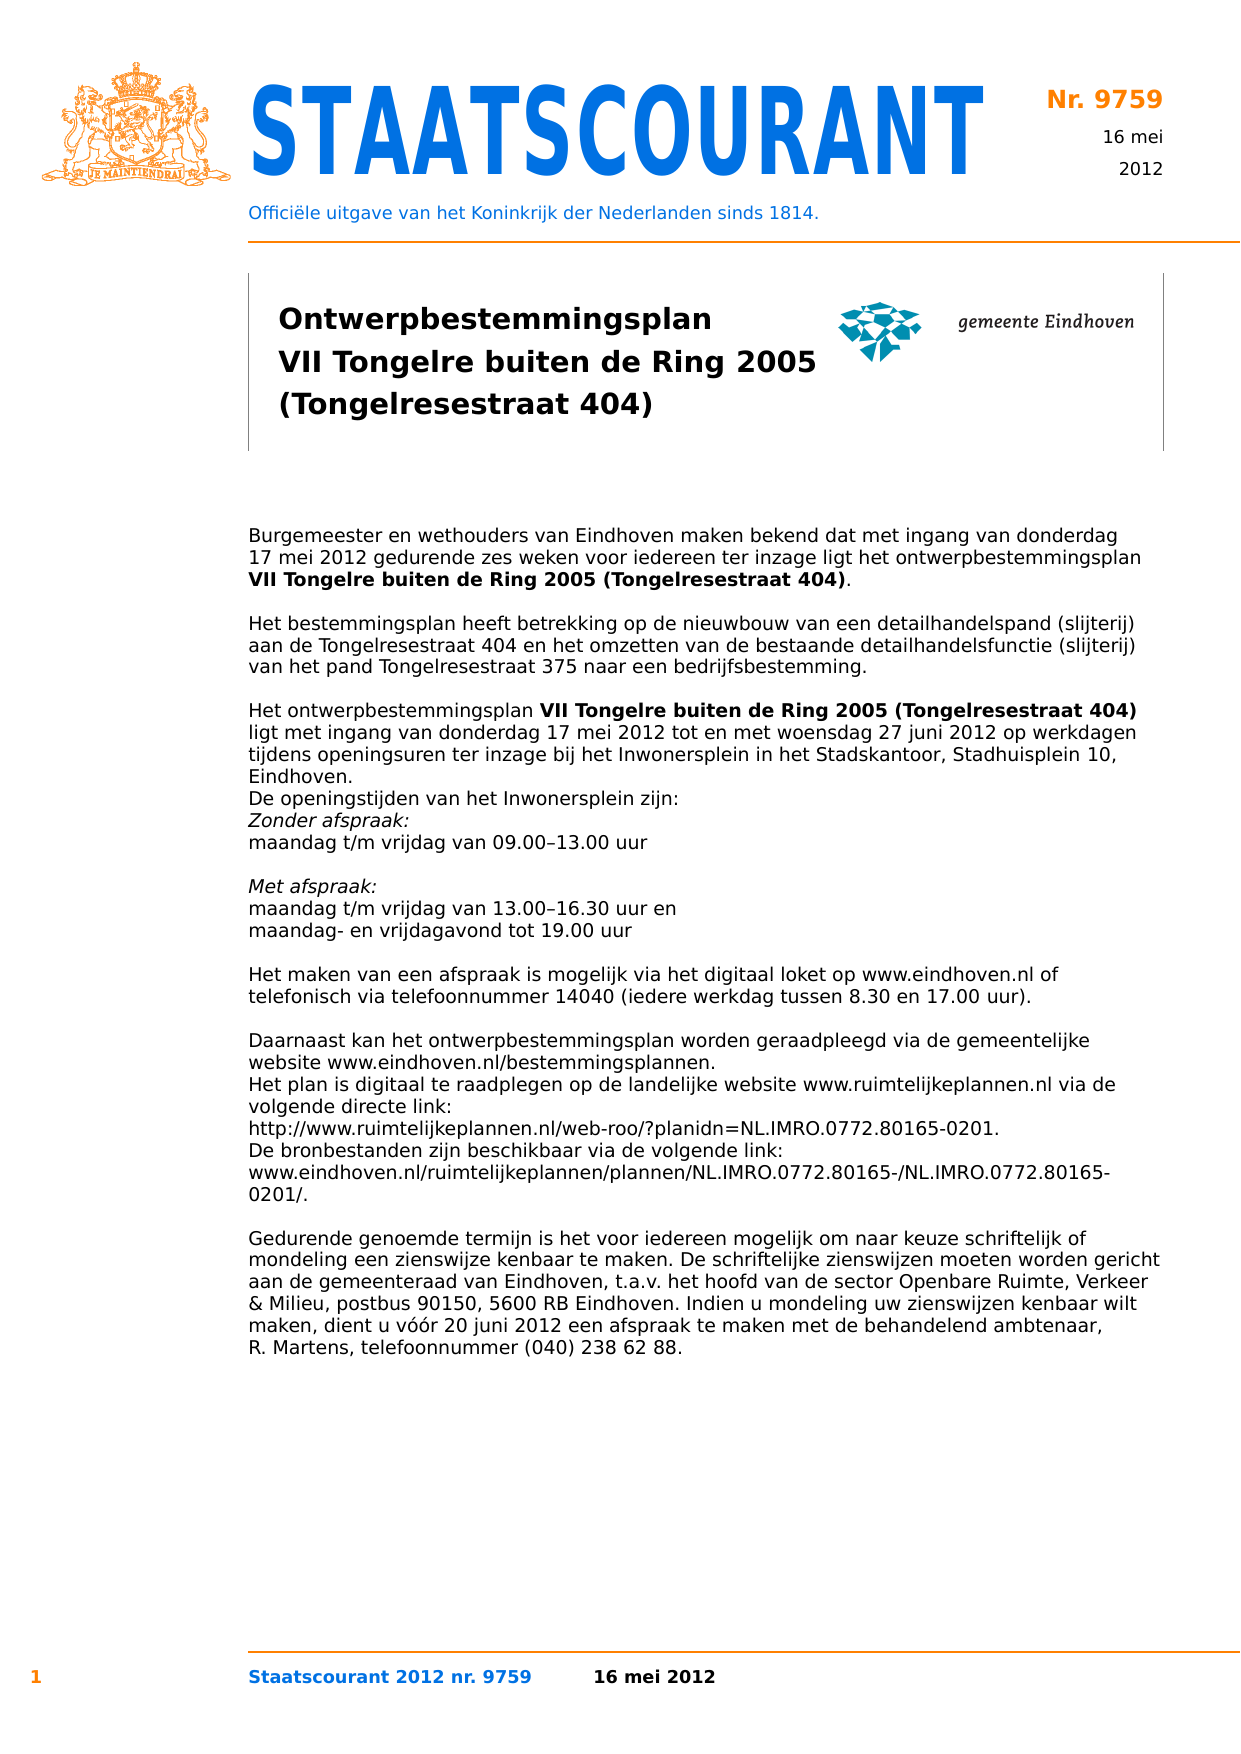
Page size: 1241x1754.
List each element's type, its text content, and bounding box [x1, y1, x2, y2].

text http://www.ruimtelijkeplannen.nl/web-roo/?planidn=NL.IMRO.0772.80165-0201. [248, 1118, 1163, 1139]
picture [887, 313, 904, 330]
text Het bestemmingsplan heeft betrekking op de nieuwbouw van een detailhandelspand (slijterij) aan de Tongelresestraat 404 en het omzetten van de bestaande detailhandelsfunctie (slijterij) van het pand Tongelresestraat 375 naar een bedrijfsbestemming. [248, 612, 1163, 678]
table_cell 16 mei [998, 121, 1240, 153]
text Het maken van een afspraak is mogelijk via het digitaal loket op www.eindhoven.nl of telefonisch via telefoonnummer 14040 (iedere werkdag tussen 8.30 en 17.00 uur). [248, 964, 1163, 1008]
picture [838, 302, 877, 326]
subtitle Ontwerpbestemmingsplan VII Tongelre buiten de Ring 2005 (Tongelresestraat 404) [249, 273, 1163, 451]
text Zonder afspraak: [248, 810, 1163, 832]
text Daarnaast kan het ontwerpbestemmingsplan worden geraadpleegd via de gemeentelijke website www.eindhoven.nl/bestemmingsplannen. [248, 1030, 1163, 1074]
text Met afspraak: [248, 876, 1163, 898]
text maandag- en vrijdagavond tot 19.00 uur [248, 920, 1163, 942]
text maandag t/m vrijdag van 13.00–16.30 uur en [248, 898, 1163, 920]
text Het plan is digitaal te raadplegen op de landelijke website www.ruimtelijkeplannen.nl via de volgende directe link: [248, 1074, 1163, 1118]
text Burgemeester en wethouders van Eindhoven maken bekend dat met ingang van donderdag 17 mei 2012 gedurende zes weken voor iedereen ter inzage ligt het ontwerpbestemmingsplan VII Tongelre buiten de Ring 2005 (Tongelresestraat 404). [248, 525, 1163, 591]
text Gedurende genoemde termijn is het voor iedereen mogelijk om naar keuze schriftelijk of mondeling een zienswijze kenbaar te maken. De schriftelijke zienswijzen moeten worden gericht aan de gemeenteraad van Eindhoven, t.a.v. het hoofd van de sector Openbare Ruimte, Verkeer & Milieu, postbus 90150, 5600 RB Eindhoven. Indien u mondeling uw zienswijzen kenbaar wilt maken, dient u vóór 20 juni 2012 een afspraak te maken met de behandelend ambtenaar, R. Martens, telefoonnummer (040) 238 62 88. [248, 1227, 1163, 1359]
text Het ontwerpbestemmingsplan VII Tongelre buiten de Ring 2005 (Tongelresestraat 404) ligt met ingang van donderdag 17 mei 2012 tot en met woensdag 27 juni 2012 op werkdagen tijdens openingsuren ter inzage bij het Inwonersplein in het Stadskantoor, Stadhuisplein 10, Eindhoven. [248, 700, 1163, 788]
text De openingstijden van het Inwonersplein zijn: [248, 788, 1163, 810]
table_header [25, 62, 248, 241]
picture [41, 62, 231, 186]
table_cell Officiële uitgave van het Koninkrijk der Nederlanden sinds 1814. [248, 203, 1240, 241]
table_header Nr. 9759 [998, 62, 1240, 121]
text De bronbestanden zijn beschikbaar via de volgende link: www.eindhoven.nl/ruimtelijkeplannen/plannen/NL.IMRO.0772.80165-/NL.IMRO.0772.80165-0201/. [248, 1139, 1163, 1206]
text maandag t/m vrijdag van 09.00–13.00 uur [248, 832, 1163, 854]
picture [873, 340, 881, 362]
table_header STAATSCOURANT [248, 62, 998, 203]
picture [838, 302, 1134, 362]
table_cell 2012 [998, 153, 1240, 203]
